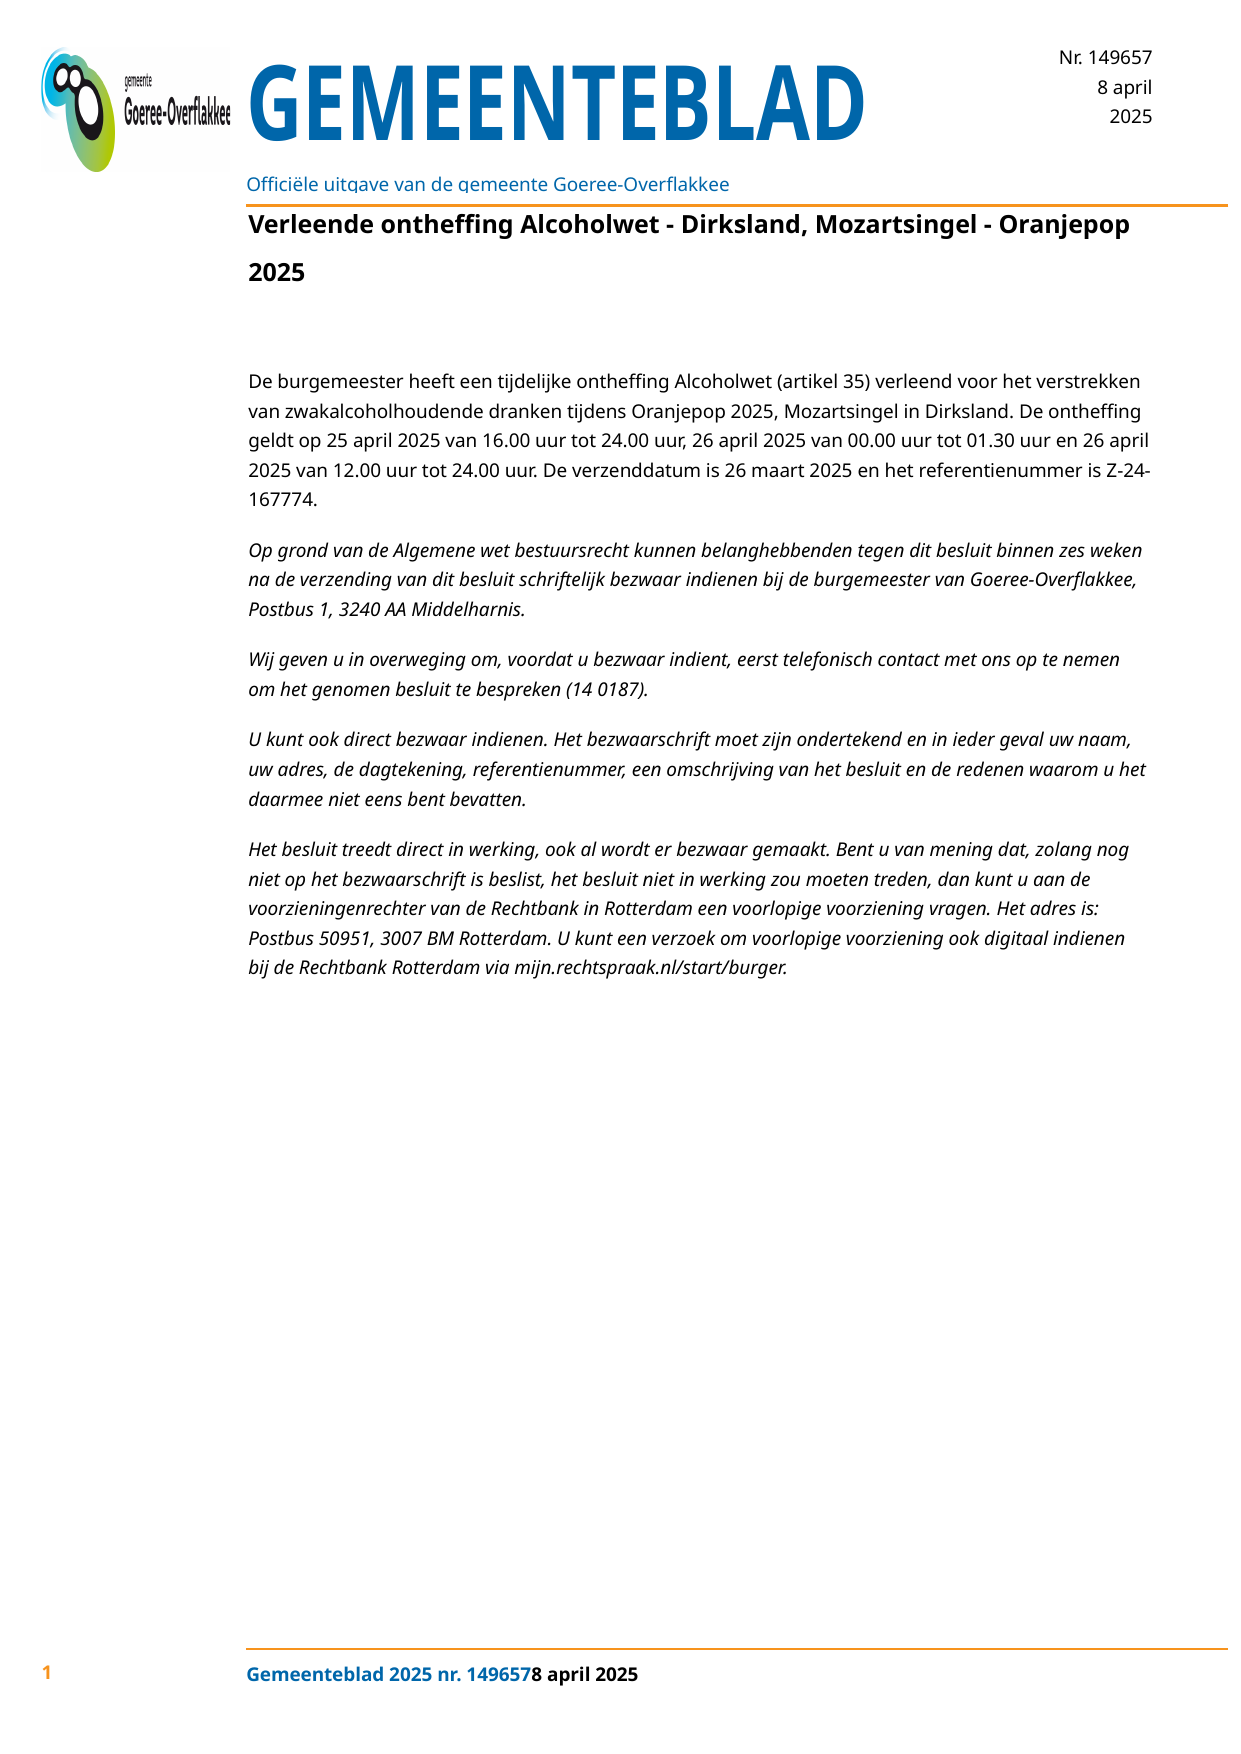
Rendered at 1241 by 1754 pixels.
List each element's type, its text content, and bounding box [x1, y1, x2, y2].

text De burgemeester heeft een tijdelijke ontheffing Alcoholwet (artikel 35) verleend voor het verstrekken van zwakalcoholhoudende dranken tijdens Oranjepop 2025, Mozartsingel in Dirksland. De ontheffing geldt op 25 april 2025 van 16.00 uur tot 24.00 uur, 26 april 2025 van 00.00 uur tot 01.30 uur en 26 april 2025 van 12.00 uur tot 24.00 uur. De verzenddatum is 26 maart 2025 en het referentienummer is Z-24-167774. [248, 368, 1152, 512]
text Het besluit treedt direct in werking, ook al wordt er bezwaar gemaakt. Bent u van mening dat, zolang nog niet op het bezwaarschrift is beslist, het besluit niet in werking zou moeten treden, dan kunt u aan de voorzieningenrechter van de Rechtbank in Rotterdam een voorlopige voorziening vragen. Het adres is: Postbus 50951, 3007 BM Rotterdam. U kunt een verzoek om voorlopige voorziening ook digitaal indienen bij de Rechtbank Rotterdam via mijn.rechtspraak.nl/start/burger. [248, 836, 1152, 980]
text U kunt ook direct bezwaar indienen. Het bezwaarschrift moet zijn ondertekend en in ieder geval uw naam, uw adres, de dagtekening, referentienummer, een omschrijving van het besluit en de redenen waarom u het daarmee niet eens bent bevatten. [248, 727, 1152, 812]
text Wij geven u in overweging om, voordat u bezwaar indient, eerst telefonisch contact met ons op te nemen om het genomen besluit te bespreken (14 0187). [248, 647, 1152, 702]
text Verleende ontheffing Alcoholwet - Dirksland, Mozartsingel - Oranjepop 2025 [248, 207, 1152, 288]
text Op grond van de Algemene wet bestuursrecht kunnen belanghebbenden tegen dit besluit binnen zes weken na de verzending van dit besluit schriftelijk bezwaar indienen bij de burgemeester van Goeree-Overflakkee, Postbus 1, 3240 AA Middelharnis. [248, 537, 1152, 622]
picture [41, 47, 231, 172]
